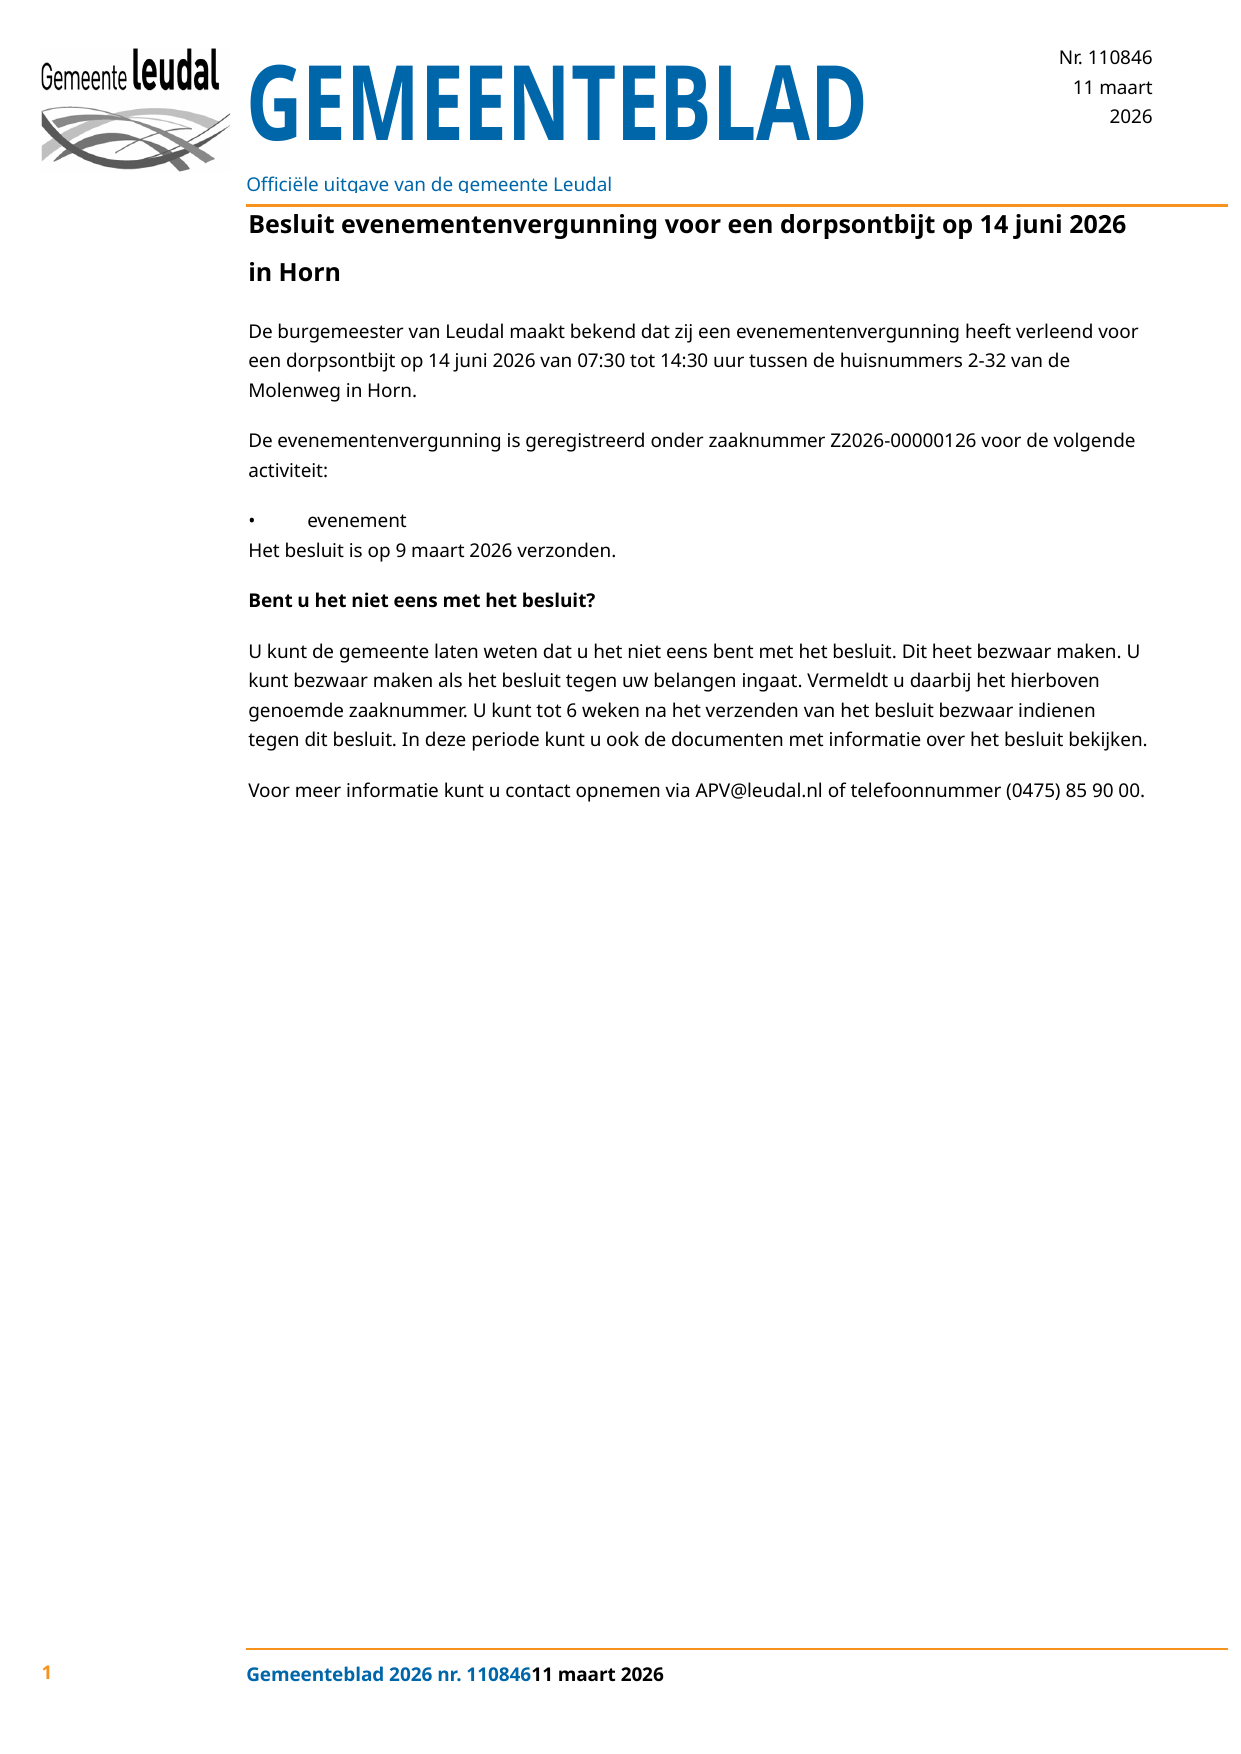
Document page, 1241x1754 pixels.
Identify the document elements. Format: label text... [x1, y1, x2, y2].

text Voor meer informatie kunt u contact opnemen via APV@leudal.nl of telefoonnummer (0475) 85 90 00. [248, 777, 1152, 803]
text De burgemeester van Leudal maakt bekend dat zij een evenementenvergunning heeft verleend voor een dorpsontbijt op 14 juni 2026 van 07:30 tot 14:30 uur tussen de huisnummers 2-32 van de Molenweg in Horn. [248, 318, 1152, 403]
picture [41, 47, 231, 172]
text Besluit evenementenvergunning voor een dorpsontbijt op 14 juni 2026 in Horn [248, 207, 1152, 288]
list evenement [248, 507, 1152, 533]
text Het besluit is op 9 maart 2026 verzonden. [248, 537, 1152, 563]
text De evenementenvergunning is geregistreerd onder zaaknummer Z2026-00000126 voor de volgende activiteit: [248, 427, 1152, 483]
text Bent u het niet eens met het besluit? [248, 587, 1152, 613]
text U kunt de gemeente laten weten dat u het niet eens bent met het besluit. Dit heet bezwaar maken. U kunt bezwaar maken als het besluit tegen uw belangen ingaat. Vermeldt u daarbij het hierboven genoemde zaaknummer. U kunt tot 6 weken na het verzenden van het besluit bezwaar indienen tegen dit besluit. In deze periode kunt u ook de documenten met informatie over het besluit bekijken. [248, 638, 1152, 752]
